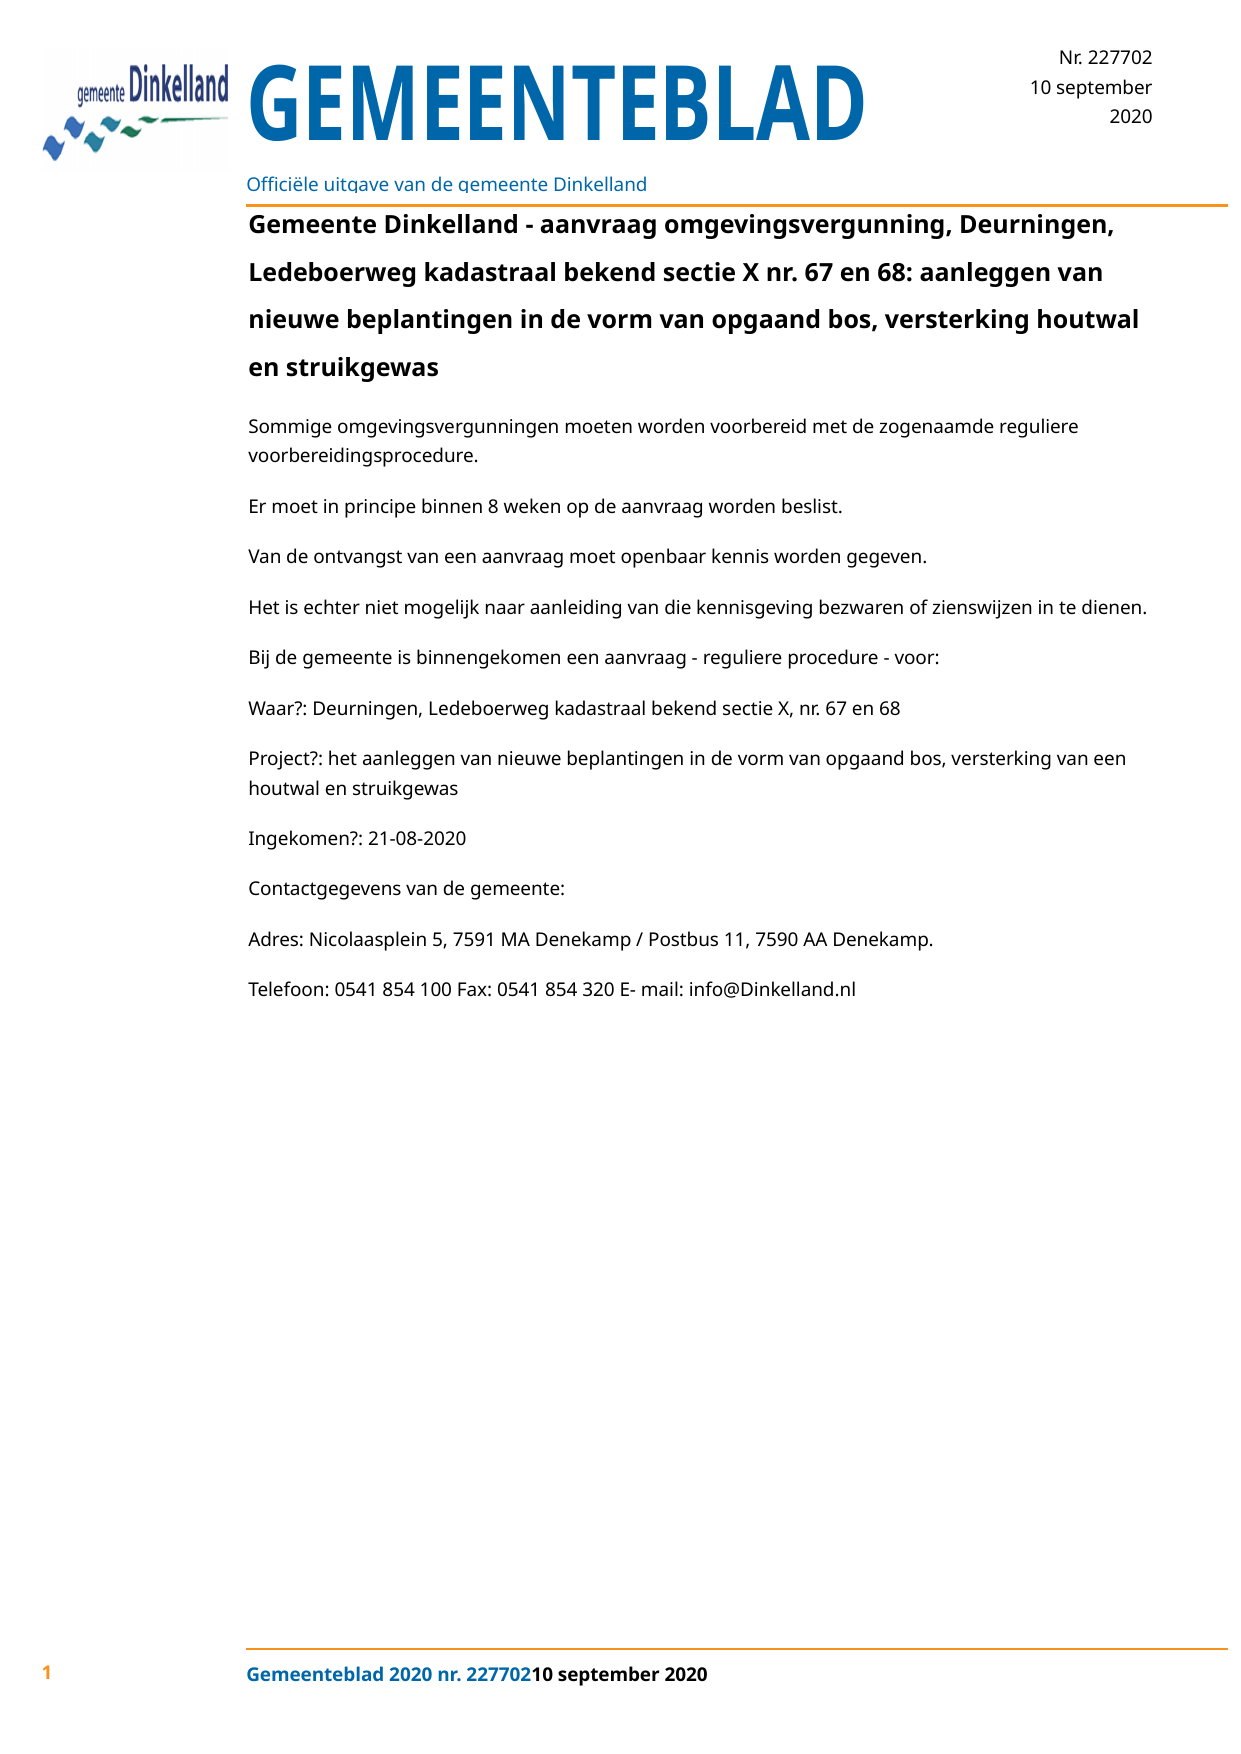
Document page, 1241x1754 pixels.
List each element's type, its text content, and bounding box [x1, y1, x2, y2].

text Telefoon: 0541 854 100 Fax: 0541 854 320 E- mail: info@Dinkelland.nl [248, 976, 1152, 1002]
text Gemeente Dinkelland - aanvraag omgevingsvergunning, Deurningen, Ledeboerweg kadastraal bekend sectie X nr. 67 en 68: aanleggen van nieuwe beplantingen in de vorm van opgaand bos, versterking houtwal en struikgewas [248, 207, 1152, 384]
text Het is echter niet mogelijk naar aanleiding van die kennisgeving bezwaren of zienswijzen in te dienen. [248, 594, 1152, 620]
text Adres: Nicolaasplein 5, 7591 MA Denekamp / Postbus 11, 7590 AA Denekamp. [248, 926, 1152, 952]
text Project?: het aanleggen van nieuwe beplantingen in de vorm van opgaand bos, versterking van een houtwal en struikgewas [248, 745, 1152, 801]
text Contactgegevens van de gemeente: [248, 876, 1152, 901]
text Sommige omgevingsvergunningen moeten worden voorbereid met de zogenaamde reguliere voorbereidingsprocedure. [248, 413, 1152, 468]
text Waar?: Deurningen, Ledeboerweg kadastraal bekend sectie X, nr. 67 en 68 [248, 695, 1152, 721]
text Van de ontvangst van een aanvraag moet openbaar kennis worden gegeven. [248, 543, 1152, 569]
text Ingekomen?: 21-08-2020 [248, 825, 1152, 851]
text Er moet in principe binnen 8 weken op de aanvraag worden beslist. [248, 493, 1152, 519]
text Bij de gemeente is binnengekomen een aanvraag - reguliere procedure - voor: [248, 644, 1152, 670]
picture [41, 47, 231, 172]
